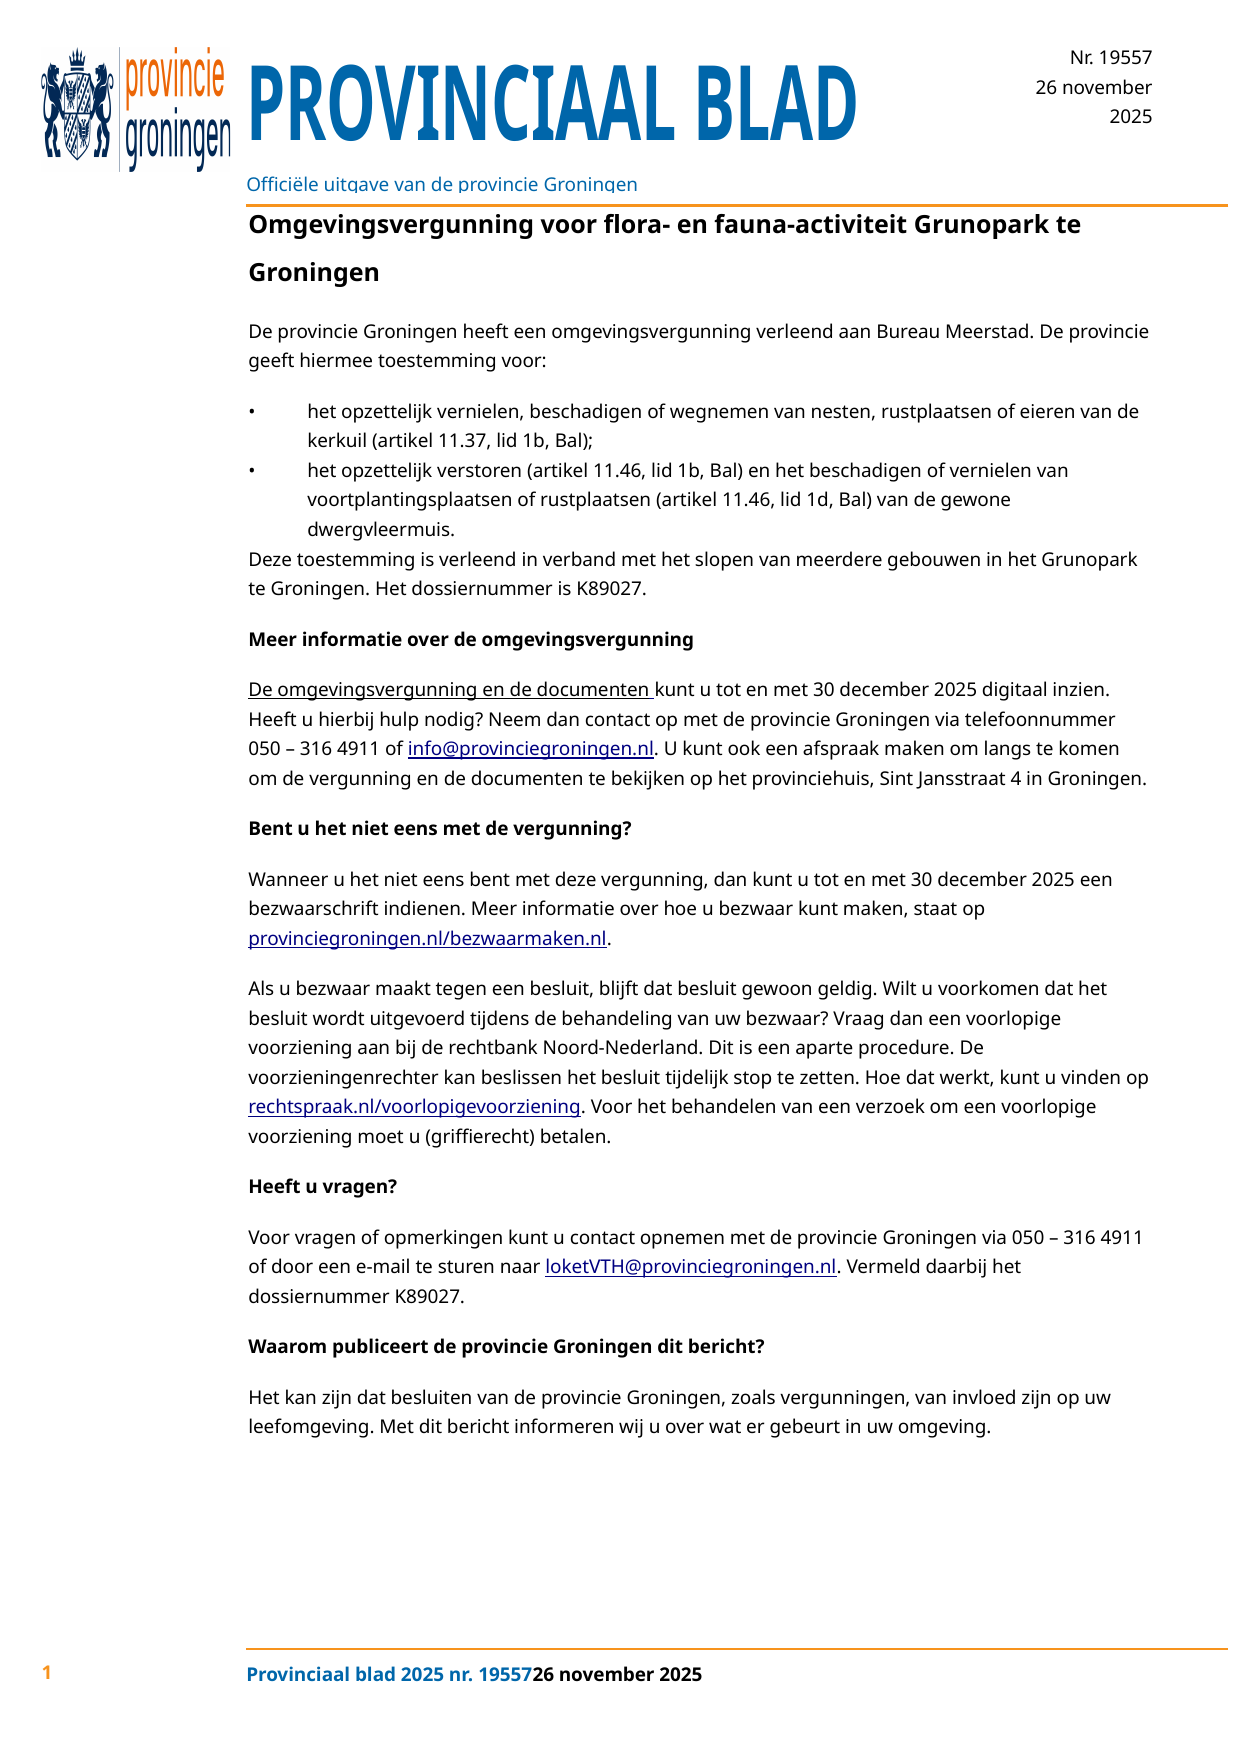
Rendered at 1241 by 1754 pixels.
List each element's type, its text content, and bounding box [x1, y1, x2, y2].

text Bent u het niet eens met de vergunning? [248, 815, 1152, 841]
text Waarom publiceert de provincie Groningen dit bericht? [248, 1334, 1152, 1359]
picture [41, 47, 231, 172]
text De provincie Groningen heeft een omgevingsvergunning verleend aan Bureau Meerstad. De provincie geeft hiermee toestemming voor: [248, 318, 1152, 373]
text Voor vragen of opmerkingen kunt u contact opnemen met de provincie Groningen via 050 – 316 4911 of door een e-mail te sturen naar loketVTH@provinciegroningen.nl. Vermeld daarbij het dossiernummer K89027. [248, 1224, 1152, 1309]
list het opzettelijk verstoren (artikel 11.46, lid 1b, Bal) en het beschadigen of vernielen van voortplantingsplaatsen of rustplaatsen (artikel 11.46, lid 1d, Bal) van de gewone dwergvleermuis. [248, 457, 1152, 542]
text Meer informatie over de omgevingsvergunning [248, 626, 1152, 652]
list het opzettelijk vernielen, beschadigen of wegnemen van nesten, rustplaatsen of eieren van de kerkuil (artikel 11.37, lid 1b, Bal); [248, 398, 1152, 453]
text Als u bezwaar maakt tegen een besluit, blijft dat besluit gewoon geldig. Wilt u voorkomen dat het besluit wordt uitgevoerd tijdens de behandeling van uw bezwaar? Vraag dan een voorlopige voorziening aan bij de rechtbank Noord-Nederland. Dit is een aparte procedure. De voorzieningenrechter kan beslissen het besluit tijdelijk stop te zetten. Hoe dat werkt, kunt u vinden op rechtspraak.nl/voorlopigevoorziening. Voor het behandelen van een verzoek om een voorlopige voorziening moet u (griffierecht) betalen. [248, 975, 1152, 1149]
text De omgevingsvergunning en de documenten kunt u tot en met 30 december 2025 digitaal inzien. Heeft u hierbij hulp nodig? Neem dan contact op met de provincie Groningen via telefoonnummer 050 – 316 4911 of info@provinciegroningen.nl. U kunt ook een afspraak maken om langs te komen om de vergunning en de documenten te bekijken op het provinciehuis, Sint Jansstraat 4 in Groningen. [248, 676, 1152, 791]
text Heeft u vragen? [248, 1174, 1152, 1199]
text Deze toestemming is verleend in verband met het slopen van meerdere gebouwen in het Grunopark te Groningen. Het dossiernummer is K89027. [248, 546, 1152, 601]
text Wanneer u het niet eens bent met deze vergunning, dan kunt u tot en met 30 december 2025 een bezwaarschrift indienen. Meer informatie over hoe u bezwaar kunt maken, staat op provinciegroningen.nl/bezwaarmaken.nl. [248, 866, 1152, 951]
text Het kan zijn dat besluiten van de provincie Groningen, zoals vergunningen, van invloed zijn op uw leefomgeving. Met dit bericht informeren wij u over wat er gebeurt in uw omgeving. [248, 1384, 1152, 1439]
text Omgevingsvergunning voor flora- en fauna-activiteit Grunopark te Groningen [248, 207, 1152, 288]
